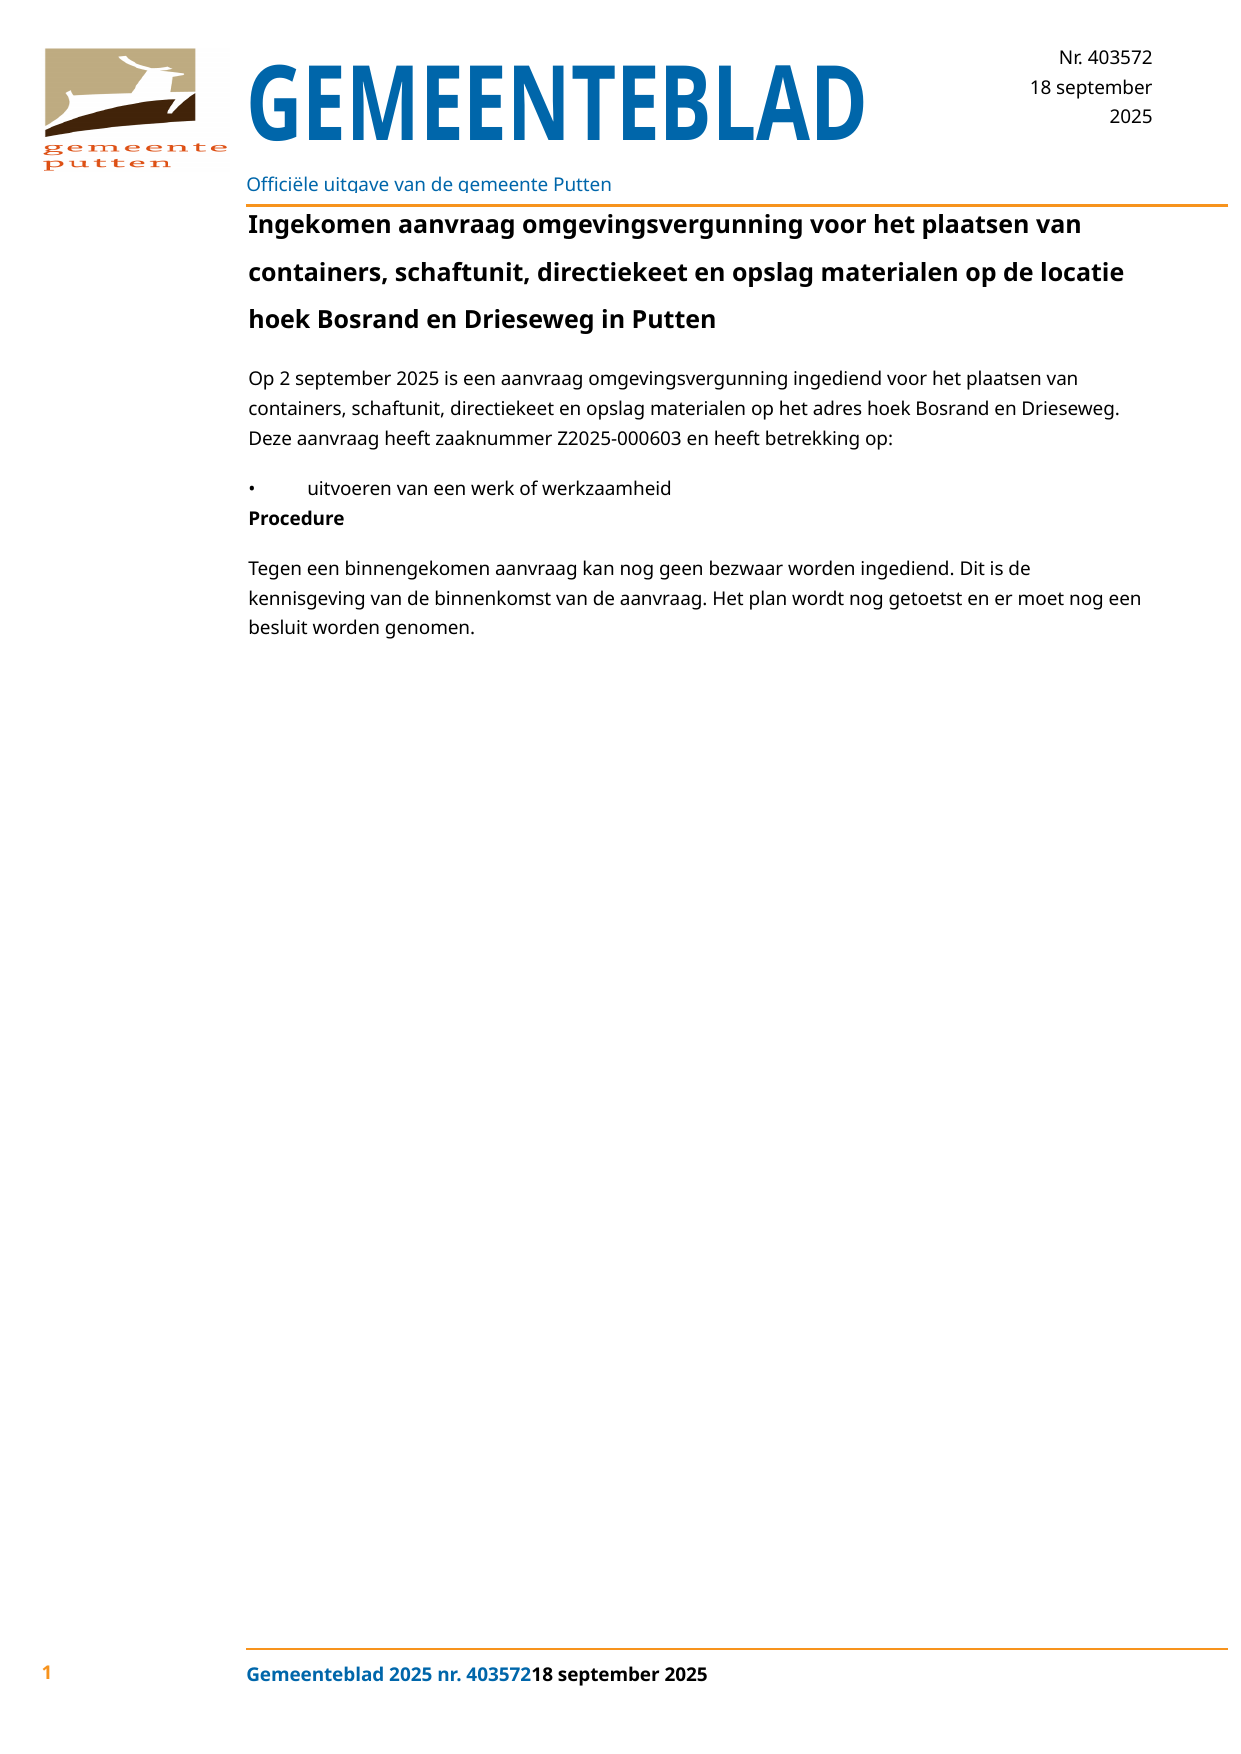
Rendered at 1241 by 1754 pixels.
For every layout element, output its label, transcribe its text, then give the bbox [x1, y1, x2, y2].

text Ingekomen aanvraag omgevingsvergunning voor het plaatsen van containers, schaftunit, directiekeet en opslag materialen op de locatie hoek Bosrand en Drieseweg in Putten [248, 207, 1152, 336]
text Procedure [248, 505, 1152, 530]
list uitvoeren van een werk of werkzaamheid [248, 475, 1152, 501]
text Tegen een binnengekomen aanvraag kan nog geen bezwaar worden ingediend. Dit is de kennisgeving van de binnenkomst van de aanvraag. Het plan wordt nog getoetst en er moet nog een besluit worden genomen. [248, 555, 1152, 640]
text Op 2 september 2025 is een aanvraag omgevingsvergunning ingediend voor het plaatsen van containers, schaftunit, directiekeet en opslag materialen op het adres hoek Bosrand en Drieseweg. Deze aanvraag heeft zaaknummer Z2025-000603 en heeft betrekking op: [248, 366, 1152, 450]
picture [41, 47, 231, 172]
